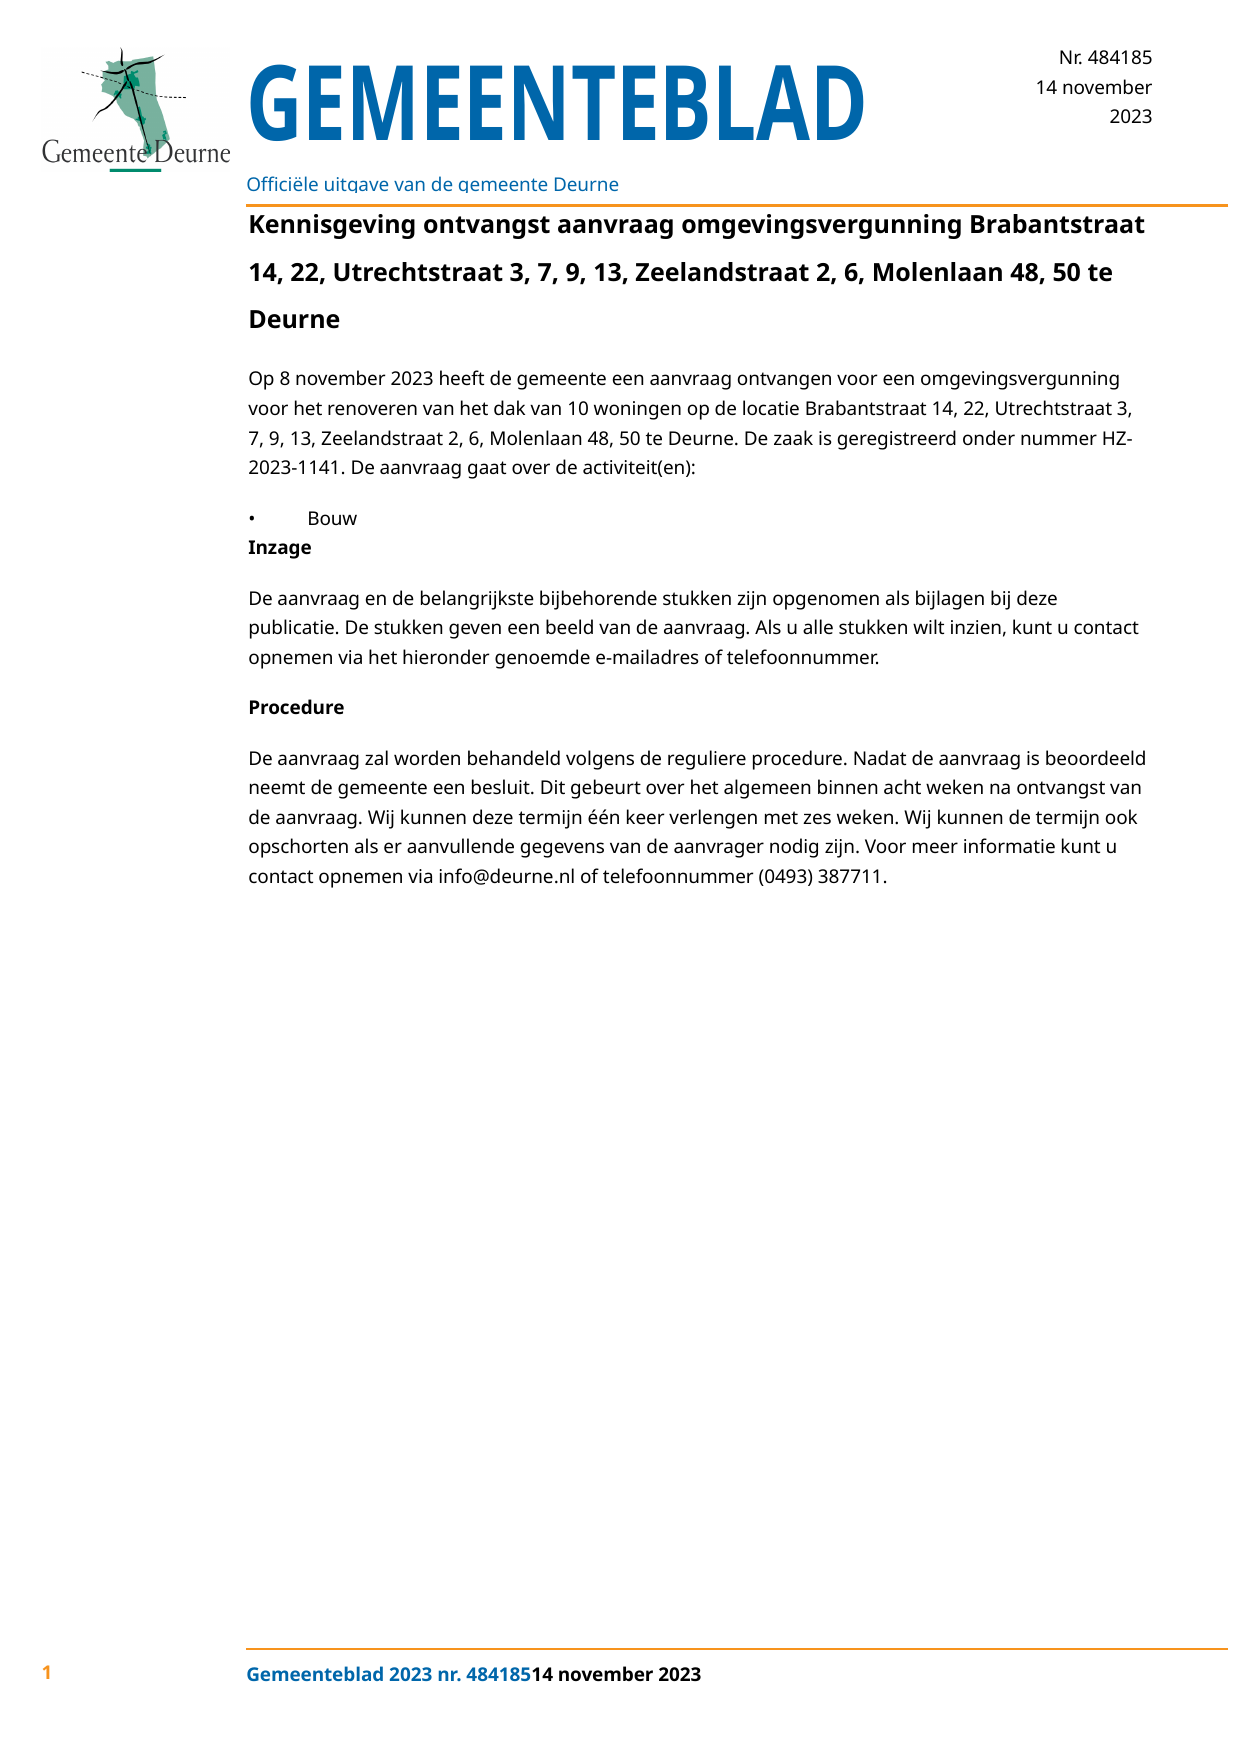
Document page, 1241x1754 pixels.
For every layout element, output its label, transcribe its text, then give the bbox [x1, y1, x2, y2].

text De aanvraag zal worden behandeld volgens de reguliere procedure. Nadat de aanvraag is beoordeeld neemt de gemeente een besluit. Dit gebeurt over het algemeen binnen acht weken na ontvangst van de aanvraag. Wij kunnen deze termijn één keer verlengen met zes weken. Wij kunnen de termijn ook opschorten als er aanvullende gegevens van de aanvrager nodig zijn. Voor meer informatie kunt u contact opnemen via info@deurne.nl of telefoonnummer (0493) 387711. [248, 745, 1152, 889]
text De aanvraag en de belangrijkste bijbehorende stukken zijn opgenomen als bijlagen bij deze publicatie. De stukken geven een beeld van de aanvraag. Als u alle stukken wilt inzien, kunt u contact opnemen via het hieronder genoemde e-mailadres of telefoonnummer. [248, 585, 1152, 669]
list Bouw [248, 505, 1152, 530]
text Op 8 november 2023 heeft de gemeente een aanvraag ontvangen voor een omgevingsvergunning voor het renoveren van het dak van 10 woningen op de locatie Brabantstraat 14, 22, Utrechtstraat 3, 7, 9, 13, Zeelandstraat 2, 6, Molenlaan 48, 50 te Deurne. De zaak is geregistreerd onder nummer HZ-2023-1141. De aanvraag gaat over de activiteit(en): [248, 366, 1152, 480]
text Procedure [248, 694, 1152, 720]
text Kennisgeving ontvangst aanvraag omgevingsvergunning Brabantstraat 14, 22, Utrechtstraat 3, 7, 9, 13, Zeelandstraat 2, 6, Molenlaan 48, 50 te Deurne [248, 207, 1152, 336]
picture [41, 47, 231, 172]
text Inzage [248, 534, 1152, 560]
